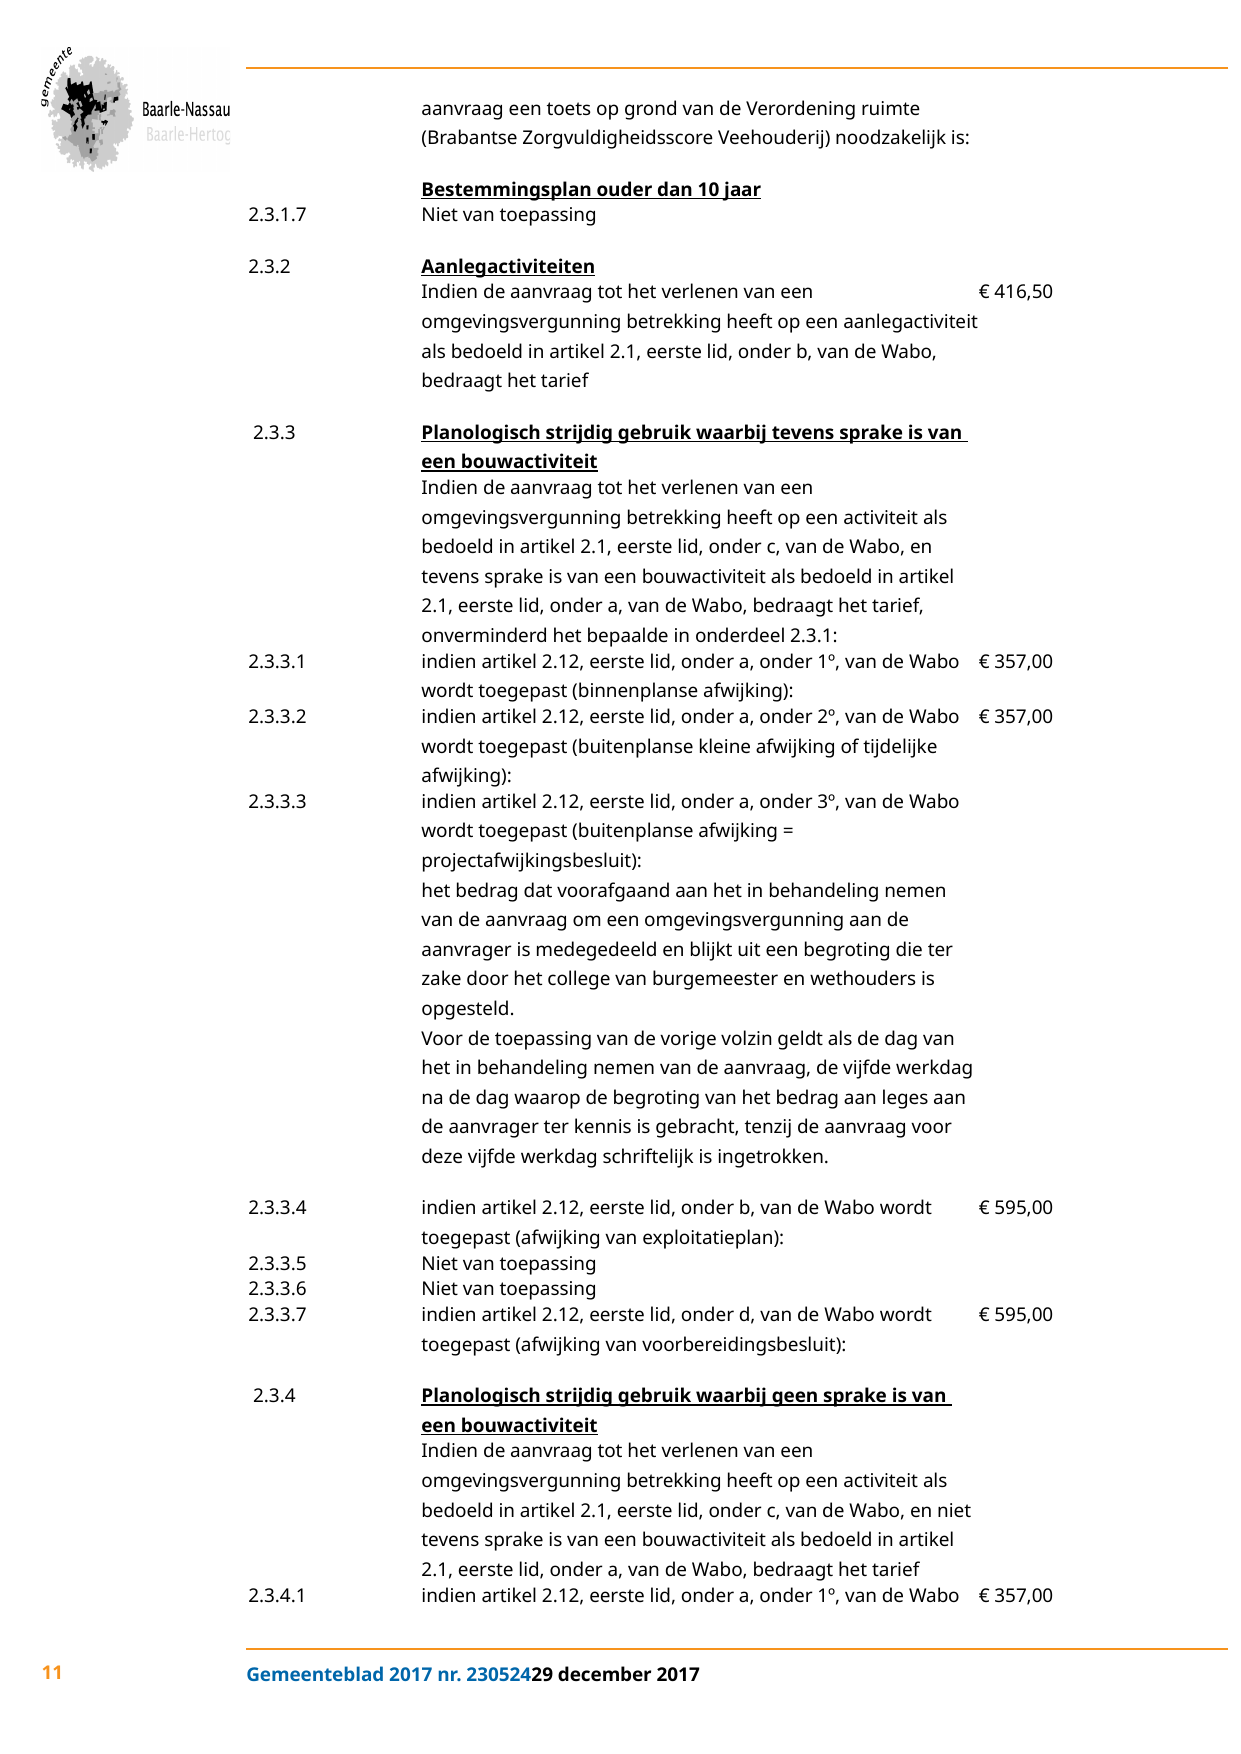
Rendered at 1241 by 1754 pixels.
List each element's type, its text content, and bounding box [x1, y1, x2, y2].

table_cell aanvraag een toets op grond van de Verordening ruimte (Brabantse Zorgvuldigheidsscore Veehouderij) noodzakelijk is: [421, 95, 978, 150]
table_cell indien artikel 2.12, eerste lid, onder a, onder 1º, van de Wabo wordt toegepast (binnenplanse afwijking): [421, 648, 978, 703]
table_cell [979, 253, 1152, 279]
table_cell [248, 95, 421, 150]
table_cell [248, 150, 421, 176]
table_cell [979, 1357, 1152, 1382]
table_cell [979, 393, 1152, 419]
table_cell 2.3.3.1 [248, 648, 421, 703]
table_cell [421, 150, 978, 176]
table_cell 2.3.3.5 [248, 1250, 421, 1276]
picture [41, 47, 231, 172]
table_cell € 595,00 [979, 1301, 1152, 1357]
table_cell indien artikel 2.12, eerste lid, onder a, onder 3º, van de Wabo wordt toegepast (buitenplanse afwijking = projectafwijkingsbesluit): het bedrag dat voorafgaand aan het in behandeling nemen van de aanvraag om een omgevingsvergunning aan de aanvrager is medegedeeld en blijkt uit een begroting die ter zake door het college van burgemeester en wethouders is opgesteld. Voor de toepassing van de vorige volzin geldt als de dag van het in behandeling nemen van de aanvraag, de vijfde werkdag na de dag waarop de begroting van het bedrag aan leges aan de aanvrager ter kennis is gebracht, tenzij de aanvraag voor deze vijfde werkdag schriftelijk is ingetrokken. [421, 788, 978, 1169]
table_cell [979, 1169, 1152, 1194]
table_cell indien artikel 2.12, eerste lid, onder a, onder 1º, van de Wabo [421, 1582, 978, 1607]
table_cell [248, 1438, 421, 1582]
table_cell Niet van toepassing [421, 1276, 978, 1301]
table_cell € 357,00 [979, 648, 1152, 703]
table_cell Indien de aanvraag tot het verlenen van een omgevingsvergunning betrekking heeft op een activiteit als bedoeld in artikel 2.1, eerste lid, onder c, van de Wabo, en niet tevens sprake is van een bouwactiviteit als bedoeld in artikel 2.1, eerste lid, onder a, van de Wabo, bedraagt het tarief [421, 1438, 978, 1582]
table_cell 2.3.4.1 [248, 1582, 421, 1607]
table_cell Planologisch strijdig gebruik waarbij tevens sprake is van een bouwactiviteit [421, 419, 978, 474]
table_cell [979, 95, 1152, 150]
table_cell [421, 1169, 978, 1194]
table_cell Niet van toepassing [421, 1250, 978, 1276]
table_cell 2.3.4 [248, 1383, 421, 1438]
table_cell € 357,00 [979, 1582, 1152, 1607]
table_cell Indien de aanvraag tot het verlenen van een omgevingsvergunning betrekking heeft op een aanlegactiviteit als bedoeld in artikel 2.1, eerste lid, onder b, van de Wabo, bedraagt het tarief [421, 279, 978, 393]
table_cell [979, 788, 1152, 1169]
table_cell [979, 419, 1152, 474]
table_cell 2.3.3.4 [248, 1195, 421, 1250]
table_cell [248, 393, 421, 419]
table_cell € 595,00 [979, 1195, 1152, 1250]
table_cell 2.3.3.6 [248, 1276, 421, 1301]
table_cell [421, 393, 978, 419]
table_cell Indien de aanvraag tot het verlenen van een omgevingsvergunning betrekking heeft op een activiteit als bedoeld in artikel 2.1, eerste lid, onder c, van de Wabo, en tevens sprake is van een bouwactiviteit als bedoeld in artikel 2.1, eerste lid, onder a, van de Wabo, bedraagt het tarief, onverminderd het bepaalde in onderdeel 2.3.1: [421, 474, 978, 648]
table_cell € 357,00 [979, 703, 1152, 788]
table_cell [979, 227, 1152, 253]
table_cell [979, 474, 1152, 648]
table_cell indien artikel 2.12, eerste lid, onder b, van de Wabo wordt toegepast (afwijking van exploitatieplan): [421, 1195, 978, 1250]
table_cell Bestemmingsplan ouder dan 10 jaar [421, 176, 978, 202]
table_cell Aanlegactiviteiten [421, 253, 978, 279]
table_cell [248, 1169, 421, 1194]
table_cell [248, 1357, 421, 1382]
table_cell [421, 1357, 978, 1382]
table_cell Planologisch strijdig gebruik waarbij geen sprake is van een bouwactiviteit [421, 1383, 978, 1438]
table_cell [979, 150, 1152, 176]
table_cell [248, 279, 421, 393]
table_cell 2.3.3.7 [248, 1301, 421, 1357]
table_cell 2.3.2 [248, 253, 421, 279]
table_cell [979, 202, 1152, 227]
table_cell 2.3.1.7 [248, 202, 421, 227]
table_cell € 416,50 [979, 279, 1152, 393]
table_cell 2.3.3.3 [248, 788, 421, 1169]
table_cell [979, 1438, 1152, 1582]
table_cell [979, 176, 1152, 202]
table_cell 2.3.3.2 [248, 703, 421, 788]
table_cell [248, 176, 421, 202]
table_cell [421, 227, 978, 253]
table_cell [979, 1276, 1152, 1301]
table_cell indien artikel 2.12, eerste lid, onder d, van de Wabo wordt toegepast (afwijking van voorbereidingsbesluit): [421, 1301, 978, 1357]
table_cell 2.3.3 [248, 419, 421, 474]
table_cell [248, 474, 421, 648]
table_cell [248, 227, 421, 253]
table_cell [979, 1383, 1152, 1438]
table_cell Niet van toepassing [421, 202, 978, 227]
table_cell [979, 1250, 1152, 1276]
table_cell indien artikel 2.12, eerste lid, onder a, onder 2º, van de Wabo wordt toegepast (buitenplanse kleine afwijking of tijdelijke afwijking): [421, 703, 978, 788]
